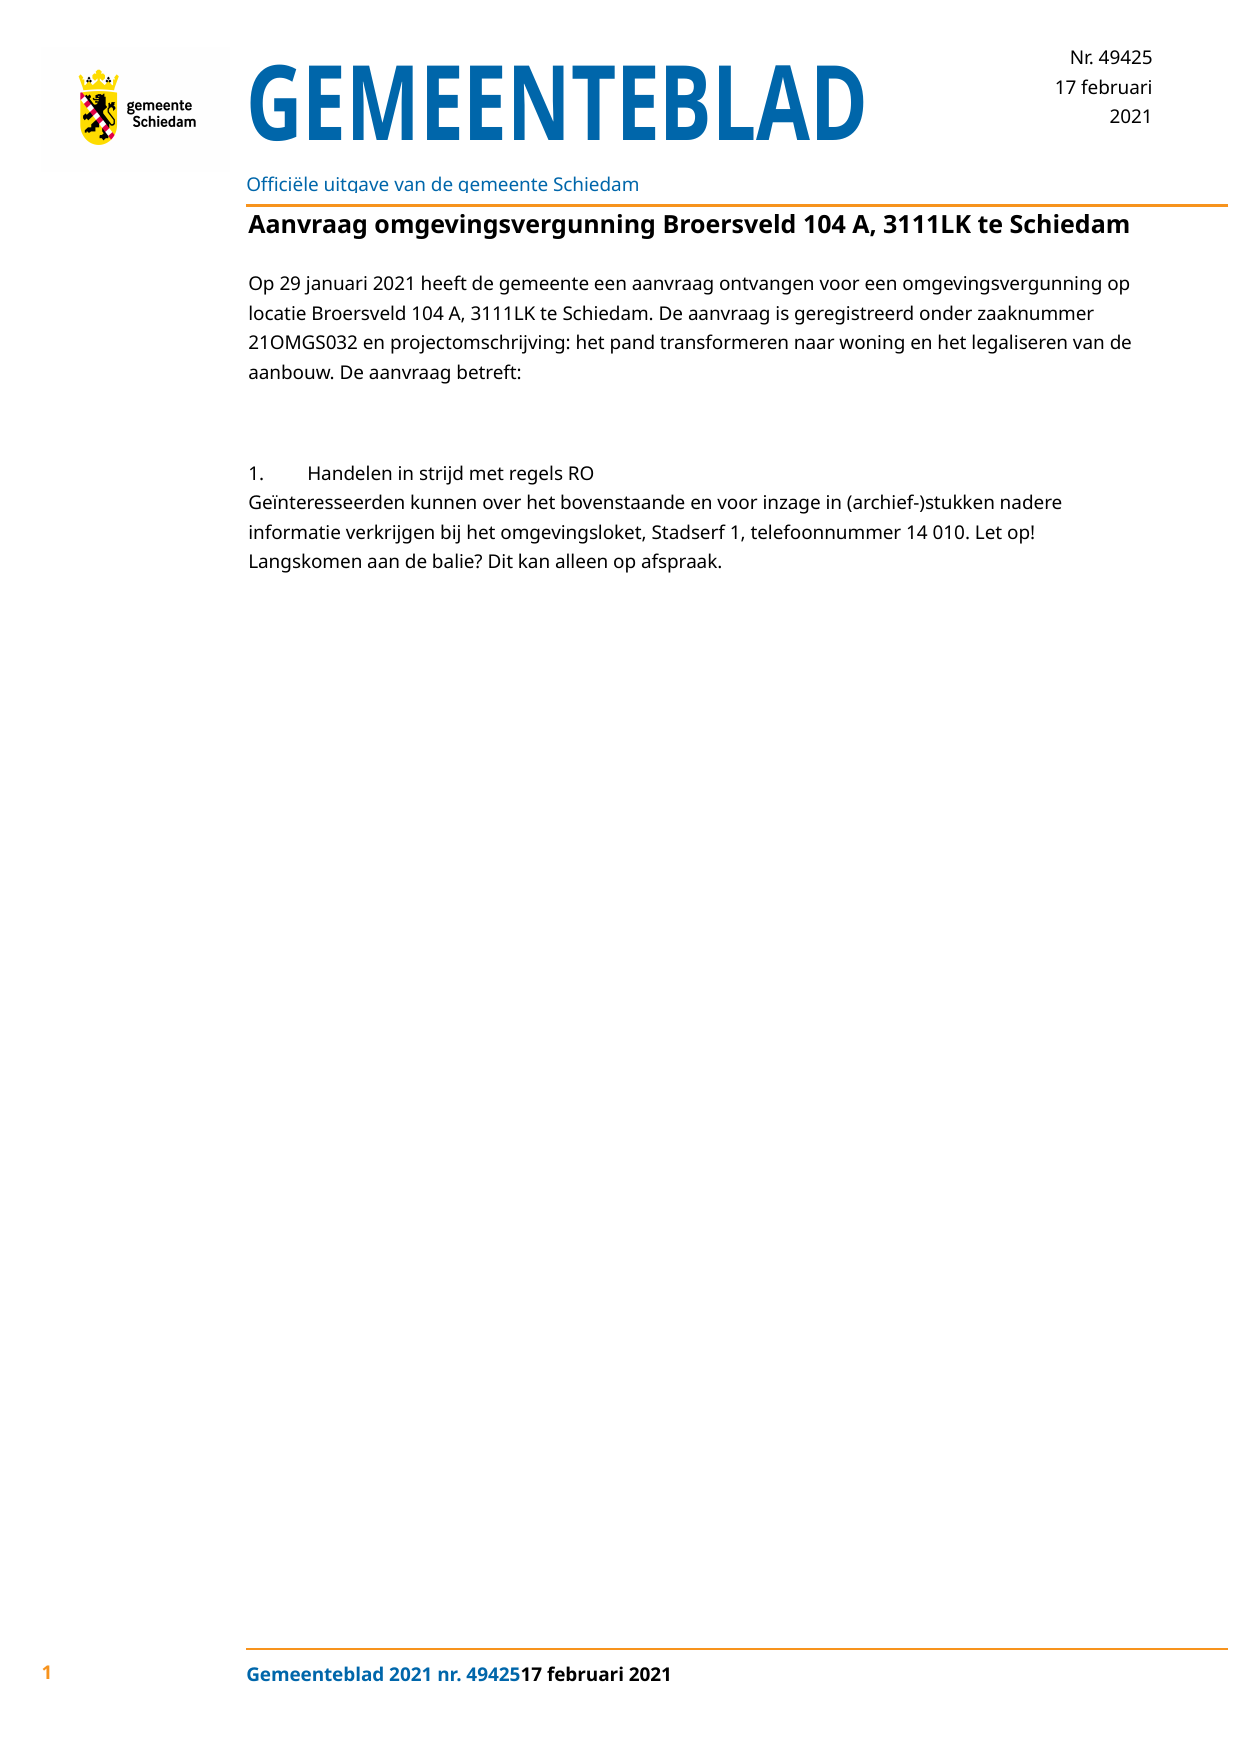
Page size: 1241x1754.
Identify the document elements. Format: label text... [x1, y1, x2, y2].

text Op 29 januari 2021 heeft de gemeente een aanvraag ontvangen voor een omgevingsvergunning op locatie Broersveld 104 A, 3111LK te Schiedam. De aanvraag is geregistreerd onder zaaknummer 21OMGS032 en projectomschrijving: het pand transformeren naar woning en het legaliseren van de aanbouw. De aanvraag betreft: [248, 270, 1152, 385]
text Geïnteresseerden kunnen over het bovenstaande en voor inzage in (archief-)stukken nadere informatie verkrijgen bij het omgevingsloket, Stadserf 1, telefoonnummer 14 010. Let op! Langskomen aan de balie? Dit kan alleen op afspraak. [248, 489, 1152, 574]
list Handelen in strijd met regels RO [248, 460, 1152, 486]
text Aanvraag omgevingsvergunning Broersveld 104 A, 3111LK te Schiedam [248, 207, 1152, 241]
picture [41, 47, 231, 172]
